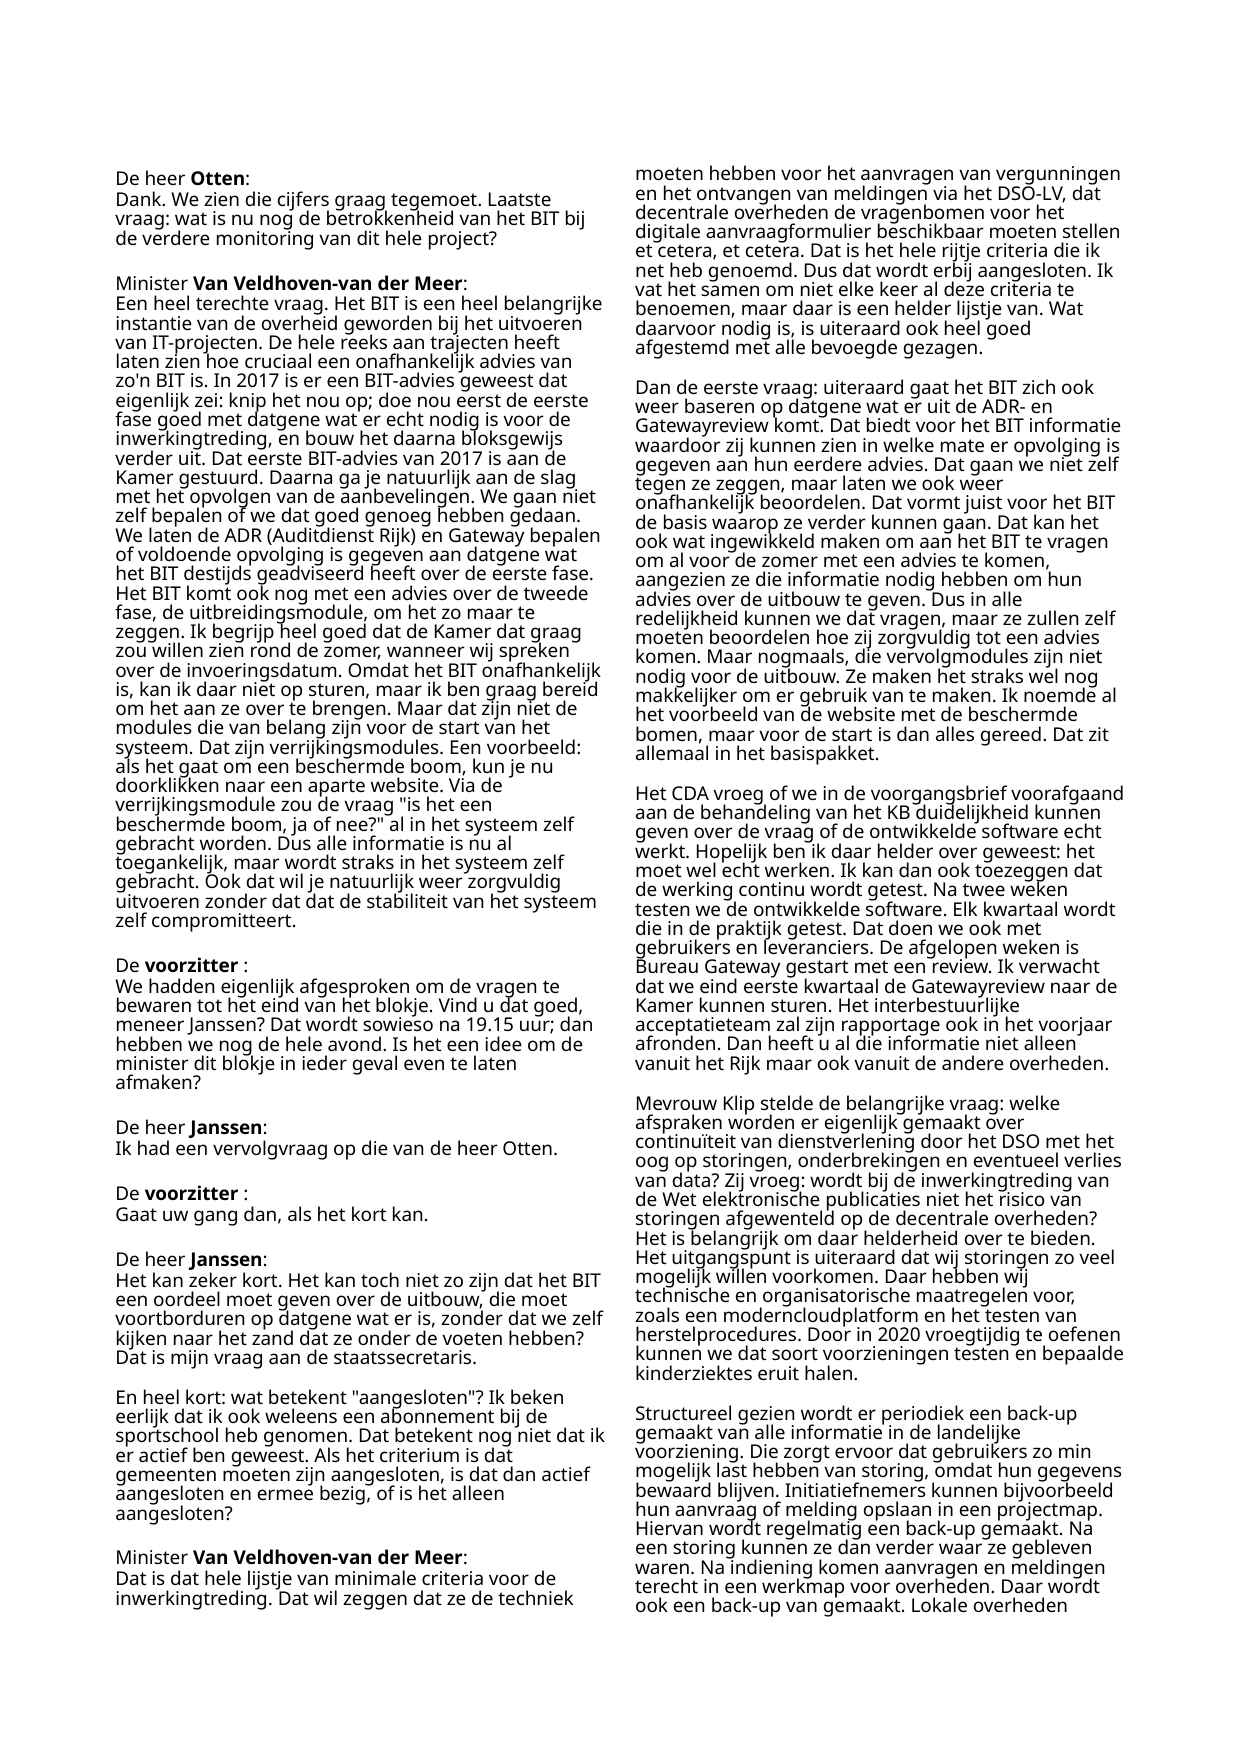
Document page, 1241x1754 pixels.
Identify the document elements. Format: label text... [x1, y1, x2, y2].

text Dat is dat hele lijstje van minimale criteria voor de inwerkingtreding. Dat wil zeggen dat ze de techniek [115, 1570, 605, 1609]
text Dan de eerste vraag: uiteraard gaat het BIT zich ook weer baseren op datgene wat er uit de ADR- en Gatewayreview komt. Dat biedt voor het BIT informatie waardoor zij kunnen zien in welke mate er opvolging is gegeven aan hun eerdere advies. Dat gaan we niet zelf tegen ze zeggen, maar laten we ook weer onafhankelijk beoordelen. Dat vormt juist voor het BIT de basis waarop ze verder kunnen gaan. Dat kan het ook wat ingewikkeld maken om aan het BIT te vragen om al voor de zomer met een advies te komen, aangezien ze die informatie nodig hebben om hun advies over de uitbouw te geven. Dus in alle redelijkheid kunnen we dat vragen, maar ze zullen zelf moeten beoordelen hoe zij zorgvuldig tot een advies komen. Maar nogmaals, die vervolgmodules zijn niet nodig voor de uitbouw. Ze maken het straks wel nog makkelijker om er gebruik van te maken. Ik noemde al het voorbeeld van de website met de beschermde bomen, maar voor de start is dan alles gereed. Dat zit allemaal in het basispakket. [635, 379, 1125, 764]
text Het kan zeker kort. Het kan toch niet zo zijn dat het BIT een oordeel moet geven over de uitbouw, die moet voortborduren op datgene wat er is, zonder dat we zelf kijken naar het zand dat ze onder de voeten hebben? Dat is mijn vraag aan de staatssecretaris. [115, 1272, 605, 1368]
text moeten hebben voor het aanvragen van vergunningen en het ontvangen van meldingen via het DSO-LV, dat decentrale overheden de vragenbomen voor het digitale aanvraagformulier beschikbaar moeten stellen et cetera, et cetera. Dat is het hele rijtje criteria die ik net heb genoemd. Dus dat wordt erbij aangesloten. Ik vat het samen om niet elke keer al deze criteria te benoemen, maar daar is een helder lijstje van. Wat daarvoor nodig is, is uiteraard ook heel goed afgestemd met alle bevoegde gezagen. [635, 165, 1125, 358]
text Structureel gezien wordt er periodiek een back-up gemaakt van alle informatie in de landelijke voorziening. Die zorgt ervoor dat gebruikers zo min mogelijk last hebben van storing, omdat hun gegevens bewaard blijven. Initiatiefnemers kunnen bijvoorbeeld hun aanvraag of melding opslaan in een projectmap. Hiervan wordt regelmatig een back-up gemaakt. Na een storing kunnen ze dan verder waar ze gebleven waren. Na indiening komen aanvragen en meldingen terecht in een werkmap voor overheden. Daar wordt ook een back-up van gemaakt. Lokale overheden [635, 1404, 1125, 1616]
text Gaat uw gang dan, als het kort kan. [115, 1206, 605, 1225]
text Ik had een vervolgvraag op die van de heer Otten. [115, 1140, 605, 1159]
text Het CDA vroeg of we in de voorgangsbrief voorafgaand aan de behandeling van het KB duidelijkheid kunnen geven over de vraag of de ontwikkelde software echt werkt. Hopelijk ben ik daar helder over geweest: het moet wel echt werken. Ik kan dan ook toezeggen dat de werking continu wordt getest. Na twee weken testen we de ontwikkelde software. Elk kwartaal wordt die in de praktijk getest. Dat doen we ook met gebruikers en leveranciers. De afgelopen weken is Bureau Gateway gestart met een review. Ik verwacht dat we eind eerste kwartaal de Gatewayreview naar de Kamer kunnen sturen. Het interbestuurlijke acceptatieteam zal zijn rapportage ook in het voorjaar afronden. Dan heeft u al die informatie niet alleen vanuit het Rijk maar ook vanuit de andere overheden. [635, 785, 1125, 1074]
text De voorzitter : [115, 952, 605, 978]
text Een heel terechte vraag. Het BIT is een heel belangrijke instantie van de overheid geworden bij het uitvoeren van IT-projecten. De hele reeks aan trajecten heeft laten zien hoe cruciaal een onafhankelijk advies van zo'n BIT is. In 2017 is er een BIT-advies geweest dat eigenlijk zei: knip het nou op; doe nou eerst de eerste fase goed met datgene wat er echt nodig is voor de inwerkingtreding, en bouw het daarna bloksgewijs verder uit. Dat eerste BIT-advies van 2017 is aan de Kamer gestuurd. Daarna ga je natuurlijk aan de slag met het opvolgen van de aanbevelingen. We gaan niet zelf bepalen of we dat goed genoeg hebben gedaan. We laten de ADR (Auditdienst Rijk) en Gateway bepalen of voldoende opvolging is gegeven aan datgene wat het BIT destijds geadviseerd heeft over de eerste fase. Het BIT komt ook nog met een advies over de tweede fase, de uitbreidingsmodule, om het zo maar te zeggen. Ik begrijp heel goed dat de Kamer dat graag zou willen zien rond de zomer, wanneer wij spreken over de invoeringsdatum. Omdat het BIT onafhankelijk is, kan ik daar niet op sturen, maar ik ben graag bereid om het aan ze over te brengen. Maar dat zijn niet de modules die van belang zijn voor de start van het systeem. Dat zijn verrijkingsmodules. Een voorbeeld: als het gaat om een beschermde boom, kun je nu doorklikken naar een aparte website. Via de verrijkingsmodule zou de vraag "is het een beschermde boom, ja of nee?" al in het systeem zelf gebracht worden. Dus alle informatie is nu al toegankelijk, maar wordt straks in het systeem zelf gebracht. Ook dat wil je natuurlijk weer zorgvuldig uitvoeren zonder dat dat de stabiliteit van het systeem zelf compromitteert. [115, 295, 605, 931]
text De heer Otten: [115, 165, 605, 191]
text Dank. We zien die cijfers graag tegemoet. Laatste vraag: wat is nu nog de betrokkenheid van het BIT bij de verdere monitoring van dit hele project? [115, 191, 605, 249]
text Minister Van Veldhoven-van der Meer: [115, 1544, 605, 1570]
text We hadden eigenlijk afgesproken om de vragen te bewaren tot het eind van het blokje. Vind u dat goed, meneer Janssen? Dat wordt sowieso na 19.15 uur; dan hebben we nog de hele avond. Is het een idee om de minister dit blokje in ieder geval even te laten afmaken? [115, 978, 605, 1093]
text En heel kort: wat betekent "aangesloten"? Ik beken eerlijk dat ik ook weleens een abonnement bij de sportschool heb genomen. Dat betekent nog niet dat ik er actief ben geweest. Als het criterium is dat gemeenten moeten zijn aangesloten, is dat dan actief aangesloten en ermee bezig, of is het alleen aangesloten? [115, 1389, 605, 1524]
text De heer Janssen: [115, 1246, 605, 1272]
text De voorzitter : [115, 1180, 605, 1206]
text Minister Van Veldhoven-van der Meer: [115, 270, 605, 295]
text De heer Janssen: [115, 1114, 605, 1140]
text Mevrouw Klip stelde de belangrijke vraag: welke afspraken worden er eigenlijk gemaakt over continuïteit van dienstverlening door het DSO met het oog op storingen, onderbrekingen en eventueel verlies van data? Zij vroeg: wordt bij de inwerkingtreding van de Wet elektronische publicaties niet het risico van storingen afgewenteld op de decentrale overheden? Het is belangrijk om daar helderheid over te bieden. Het uitgangspunt is uiteraard dat wij storingen zo veel mogelijk willen voorkomen. Daar hebben wij technische en organisatorische maatregelen voor, zoals een moderncloudplatform en het testen van herstelprocedures. Door in 2020 vroegtijdig te oefenen kunnen we dat soort voorzieningen testen en bepaalde kinderziektes eruit halen. [635, 1095, 1125, 1384]
